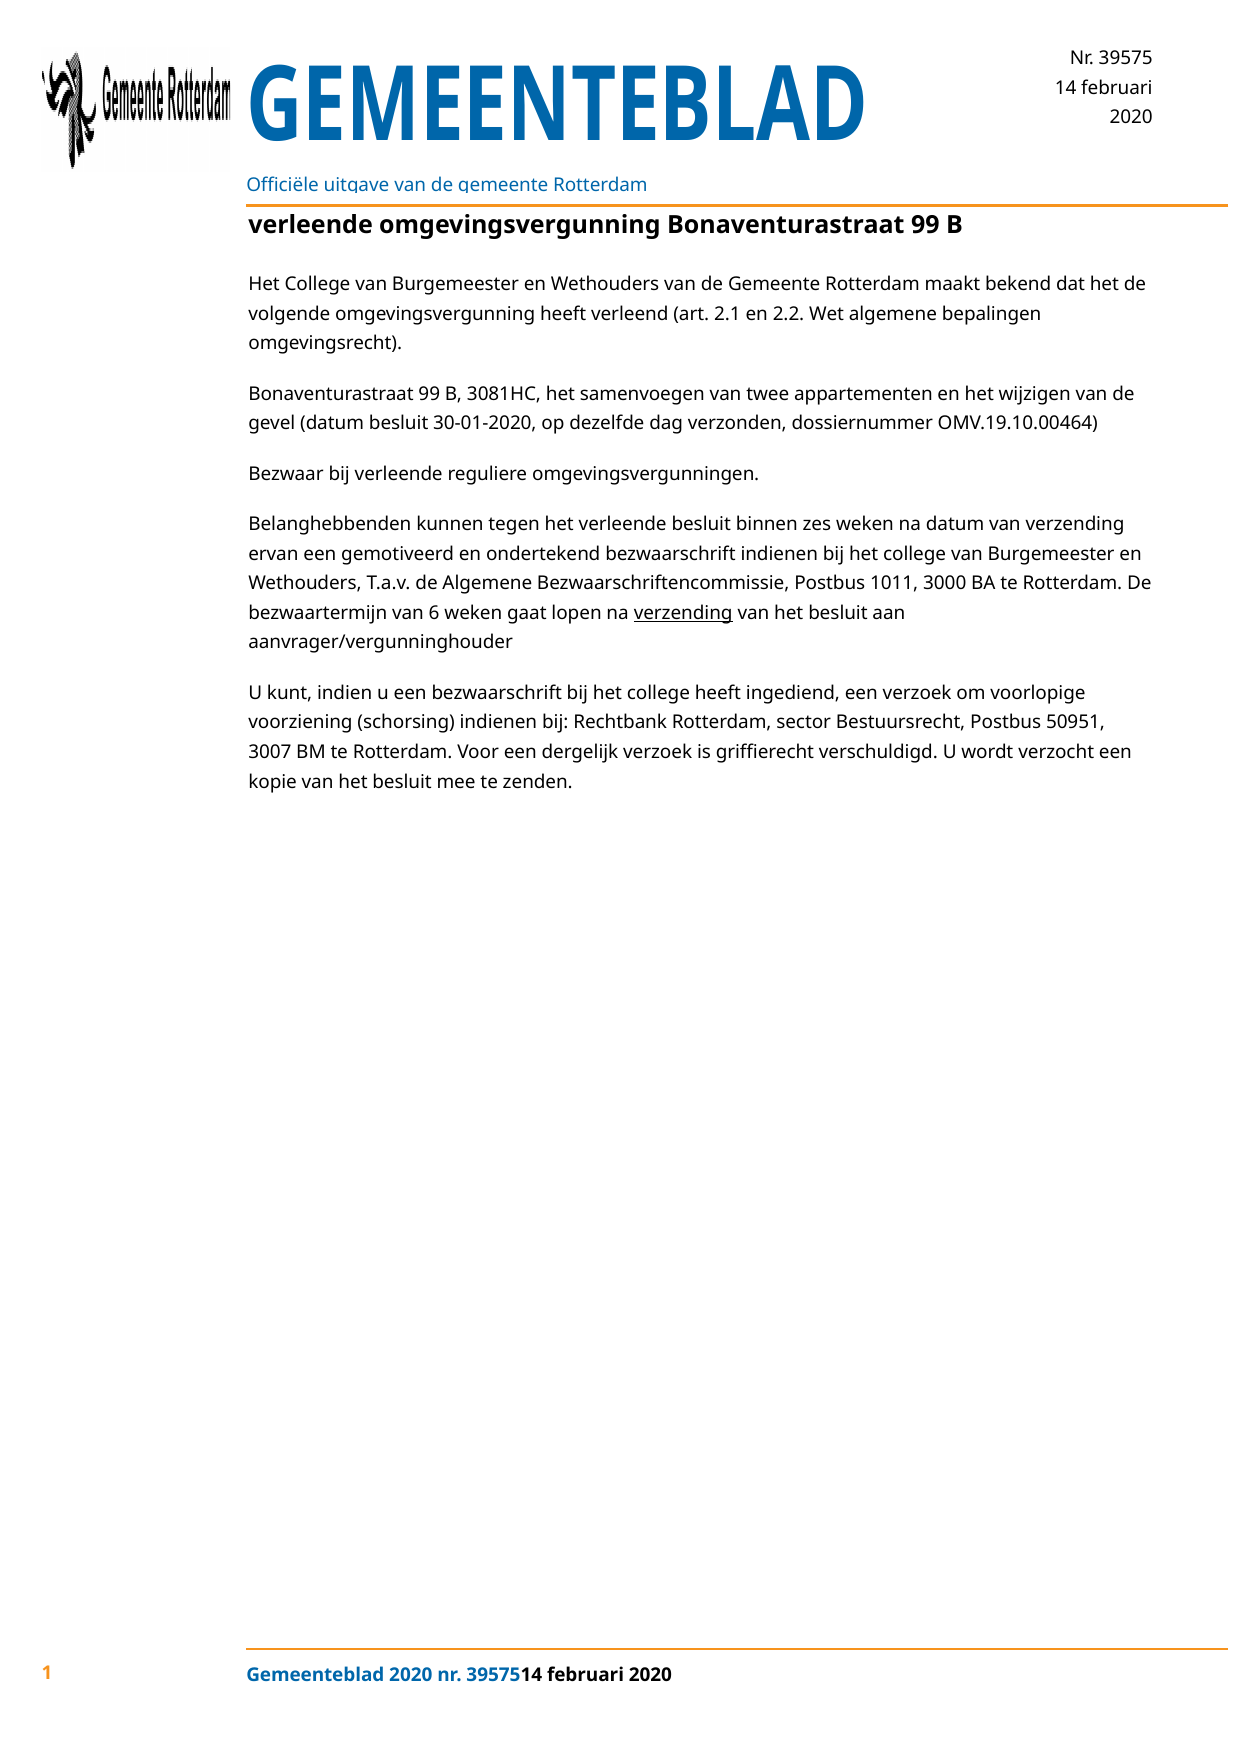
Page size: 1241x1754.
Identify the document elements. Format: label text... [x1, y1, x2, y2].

text Belanghebbenden kunnen tegen het verleende besluit binnen zes weken na datum van verzending ervan een gemotiveerd en ondertekend bezwaarschrift indienen bij het college van Burgemeester en Wethouders, T.a.v. de Algemene Bezwaarschriftencommissie, Postbus 1011, 3000 BA te Rotterdam. De bezwaartermijn van 6 weken gaat lopen na verzending van het besluit aan aanvrager/vergunninghouder [248, 510, 1152, 654]
text verleende omgevingsvergunning Bonaventurastraat 99 B [248, 207, 1152, 241]
picture [41, 47, 231, 172]
text U kunt, indien u een bezwaarschrift bij het college heeft ingediend, een verzoek om voorlopige voorziening (schorsing) indienen bij: Rechtbank Rotterdam, sector Bestuursrecht, Postbus 50951, 3007 BM te Rotterdam. Voor een dergelijk verzoek is griffierecht verschuldigd. U wordt verzocht een kopie van het besluit mee te zenden. [248, 679, 1152, 793]
text Het College van Burgemeester en Wethouders van de Gemeente Rotterdam maakt bekend dat het de volgende omgevingsvergunning heeft verleend (art. 2.1 en 2.2. Wet algemene bepalingen omgevingsrecht). [248, 270, 1152, 355]
text Bezwaar bij verleende reguliere omgevingsvergunningen. [248, 460, 1152, 486]
text Bonaventurastraat 99 B, 3081HC, het samenvoegen van twee appartementen en het wijzigen van de gevel (datum besluit 30-01-2020, op dezelfde dag verzonden, dossiernummer OMV.19.10.00464) [248, 380, 1152, 435]
